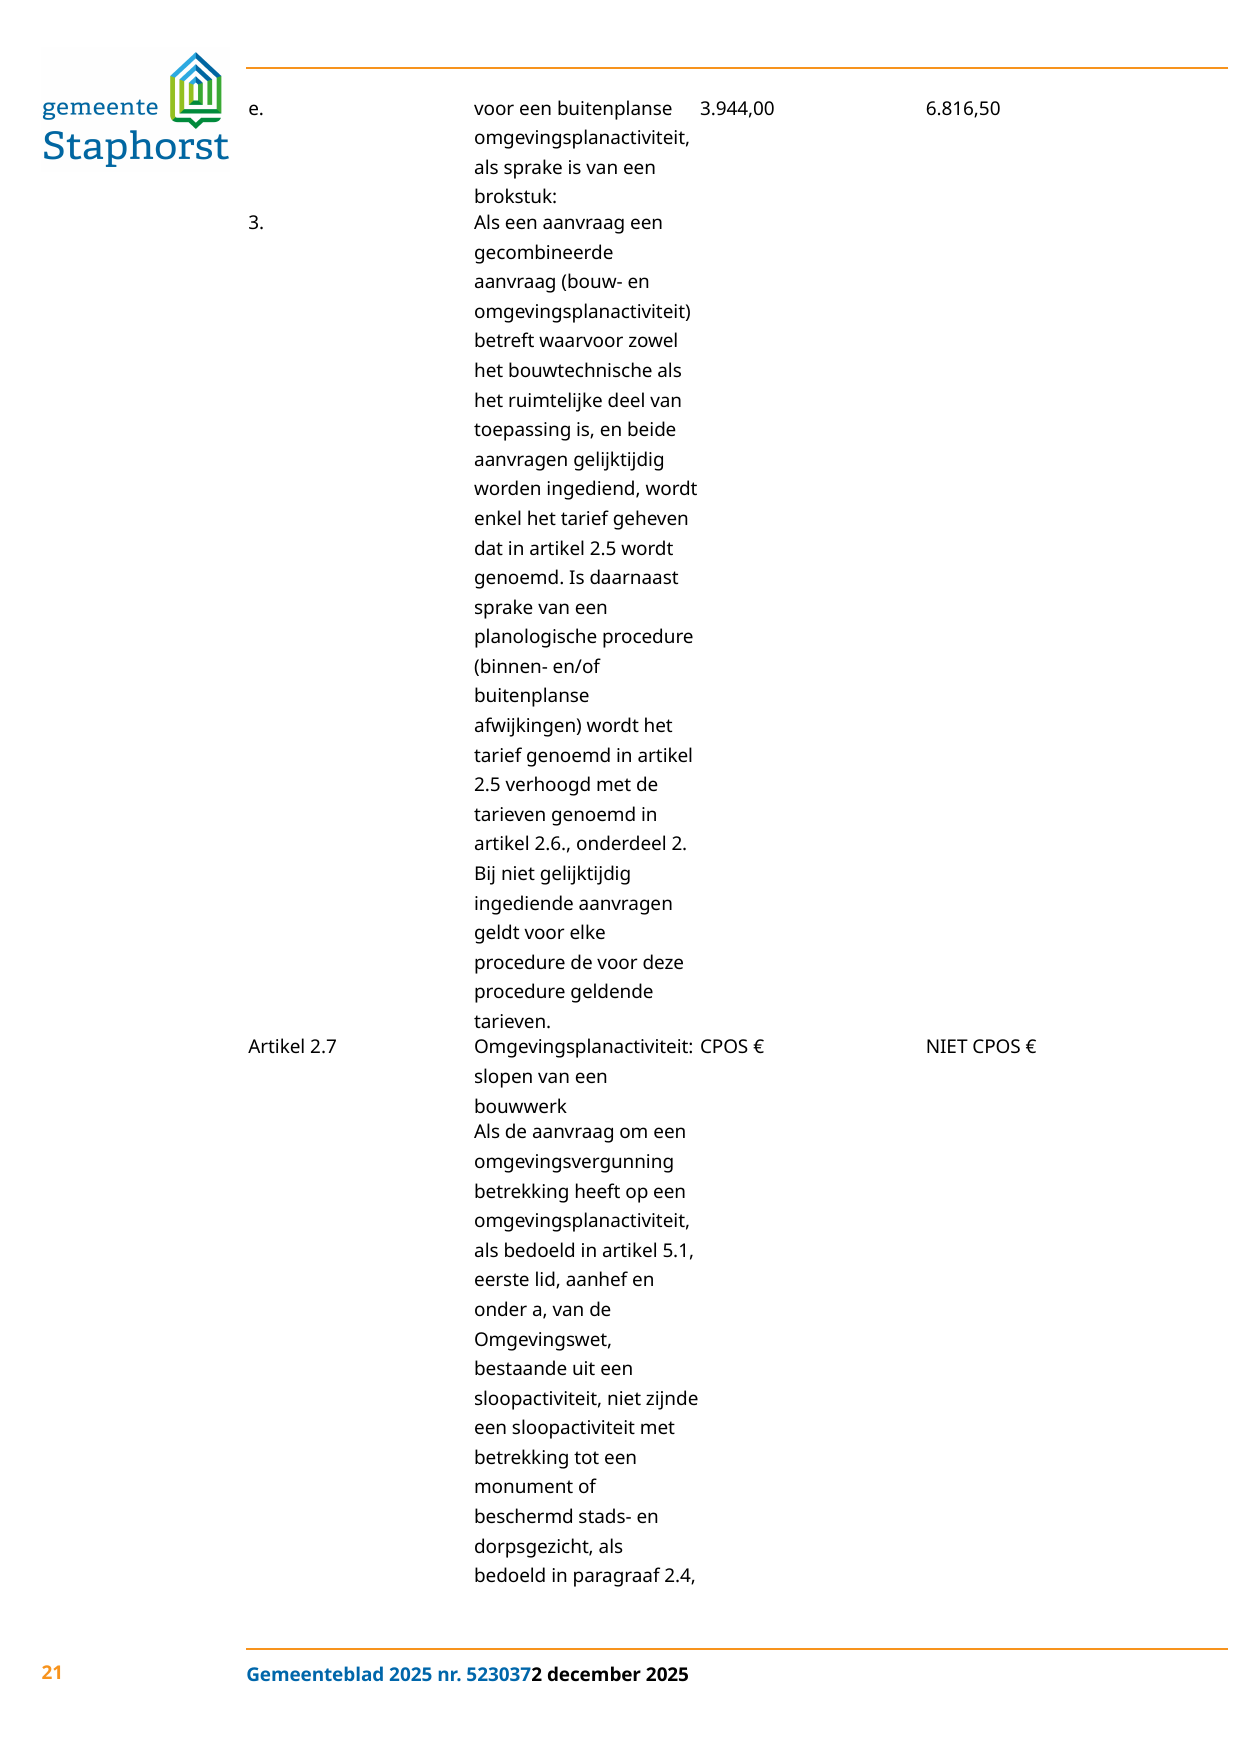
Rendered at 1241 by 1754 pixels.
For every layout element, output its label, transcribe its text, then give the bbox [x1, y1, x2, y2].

table_cell voor een buitenplanse omgevingsplanactiviteit, als sprake is van een brokstuk: [474, 95, 700, 209]
table_cell Omgevingsplanactiviteit: slopen van een bouwwerk [474, 1034, 700, 1119]
table_cell Artikel 2.7 [248, 1034, 474, 1119]
table_cell Als de aanvraag om een omgevingsvergunning betrekking heeft op een omgevingsplanactiviteit, als bedoeld in artikel 5.1, eerste lid, aanhef en onder a, van de Omgevingswet, bestaande uit een sloopactiviteit, niet zijnde een sloopactiviteit met betrekking tot een monument of beschermd stads- en dorpsgezicht, als bedoeld in paragraaf 2.4, [474, 1119, 700, 1588]
picture [41, 47, 231, 172]
table_cell NIET CPOS € [926, 1034, 1152, 1119]
table_cell e. [248, 95, 474, 209]
table_cell [248, 1119, 474, 1588]
table_cell CPOS € [700, 1034, 926, 1119]
table_cell [700, 209, 926, 1034]
table_cell 3.944,00 [700, 95, 926, 209]
table_cell Als een aanvraag een gecombineerde aanvraag (bouw- en omgevingsplanactiviteit) betreft waarvoor zowel het bouwtechnische als het ruimtelijke deel van toepassing is, en beide aanvragen gelijktijdig worden ingediend, wordt enkel het tarief geheven dat in artikel 2.5 wordt genoemd. Is daarnaast sprake van een planologische procedure (binnen- en/of buitenplanse afwijkingen) wordt het tarief genoemd in artikel 2.5 verhoogd met de tarieven genoemd in artikel 2.6., onderdeel 2. Bij niet gelijktijdig ingediende aanvragen geldt voor elke procedure de voor deze procedure geldende tarieven. [474, 209, 700, 1034]
table_cell 6.816,50 [926, 95, 1152, 209]
table_cell 3. [248, 209, 474, 1034]
table_cell [700, 1119, 926, 1588]
table_cell [926, 1119, 1152, 1588]
table_cell [926, 209, 1152, 1034]
